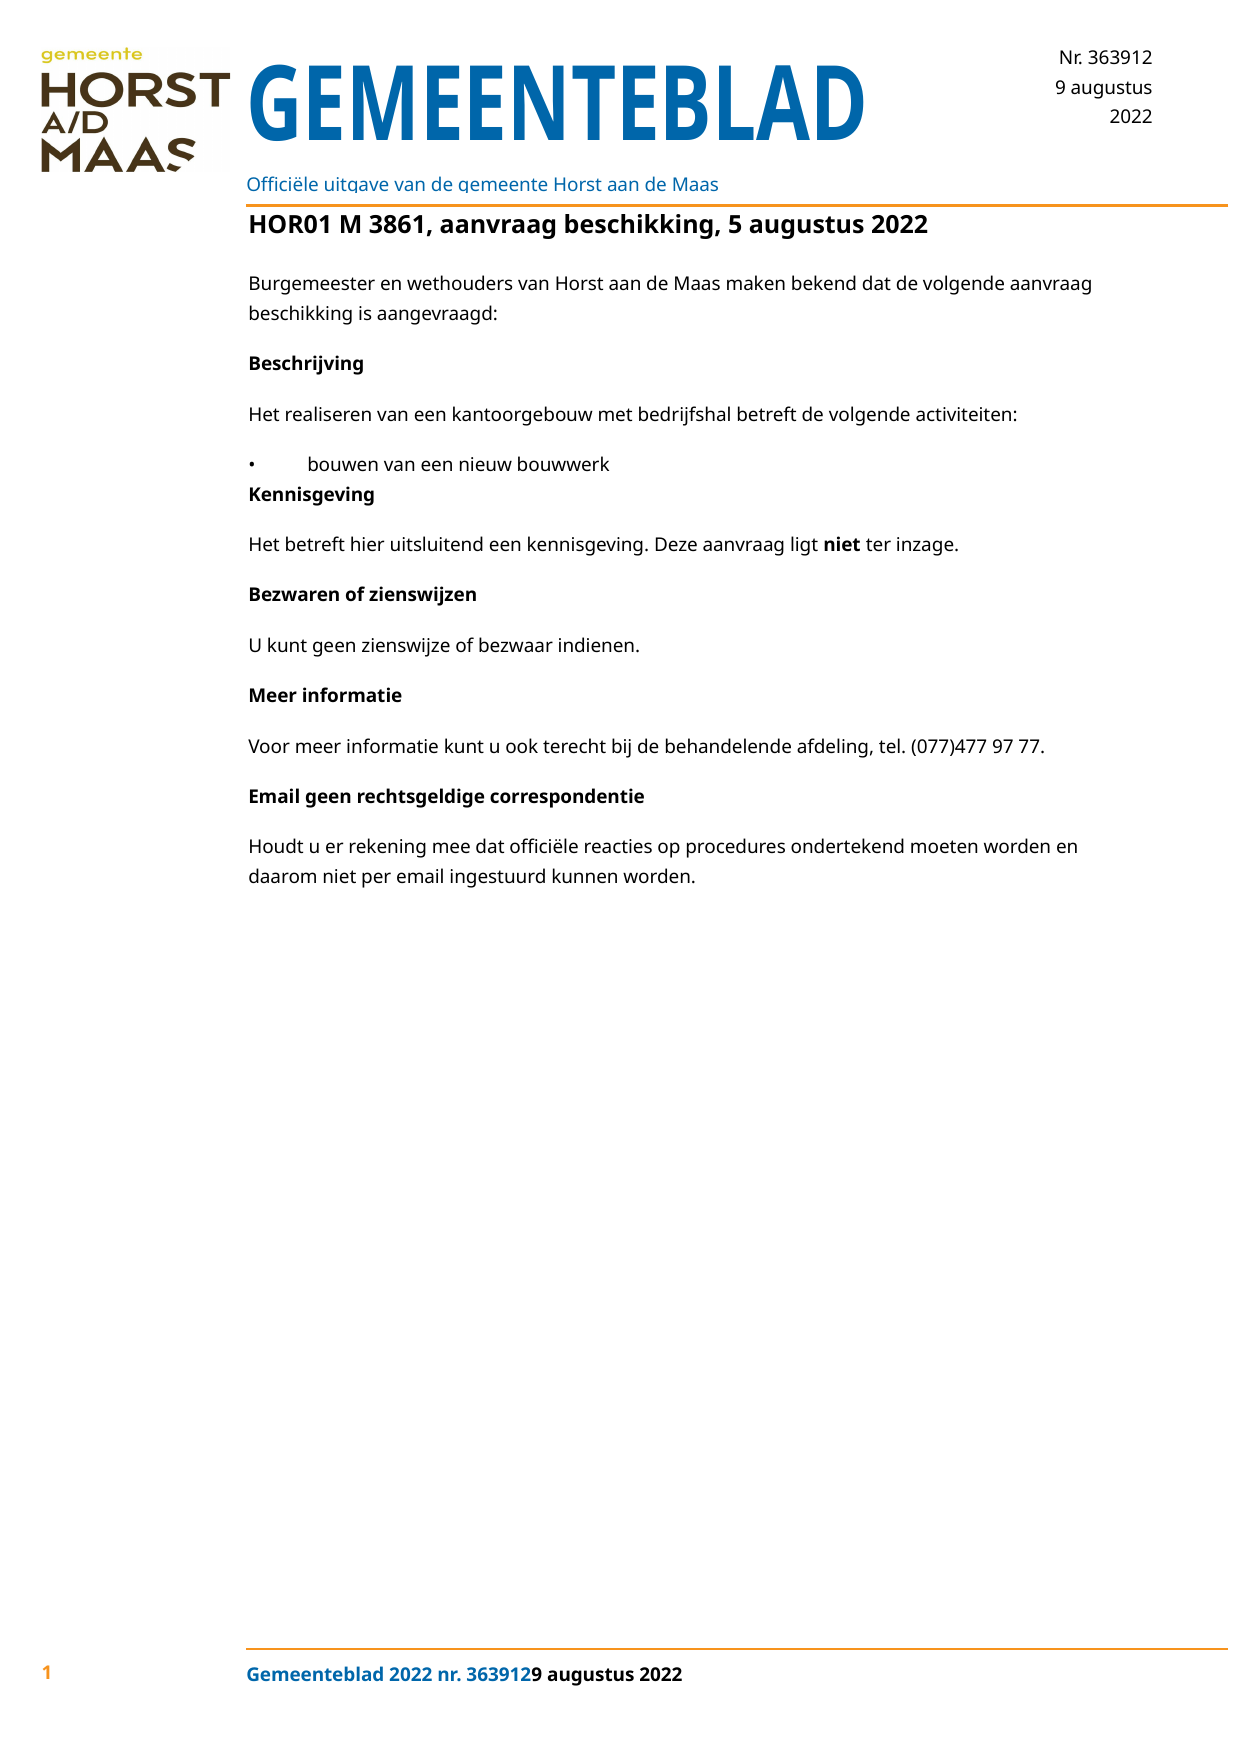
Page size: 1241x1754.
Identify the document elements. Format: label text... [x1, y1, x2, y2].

text U kunt geen zienswijze of bezwaar indienen. [248, 632, 1152, 658]
text Kennisgeving [248, 481, 1152, 506]
text Burgemeester en wethouders van Horst aan de Maas maken bekend dat de volgende aanvraag beschikking is aangevraagd: [248, 270, 1152, 326]
text Het realiseren van een kantoorgebouw met bedrijfshal betreft de volgende activiteiten: [248, 401, 1152, 426]
text HOR01 M 3861, aanvraag beschikking, 5 augustus 2022 [248, 207, 1152, 241]
text Meer informatie [248, 682, 1152, 708]
text Voor meer informatie kunt u ook terecht bij de behandelende afdeling, tel. (077)477 97 77. [248, 733, 1152, 758]
text Beschrijving [248, 350, 1152, 376]
text Houdt u er rekening mee dat officiële reacties op procedures ondertekend moeten worden en daarom niet per email ingestuurd kunnen worden. [248, 834, 1152, 889]
text Het betreft hier uitsluitend een kennisgeving. Deze aanvraag ligt niet ter inzage. [248, 531, 1152, 557]
picture [41, 47, 231, 172]
text Bezwaren of zienswijzen [248, 582, 1152, 607]
list bouwen van een nieuw bouwwerk [248, 451, 1152, 477]
text Email geen rechtsgeldige correspondentie [248, 783, 1152, 809]
